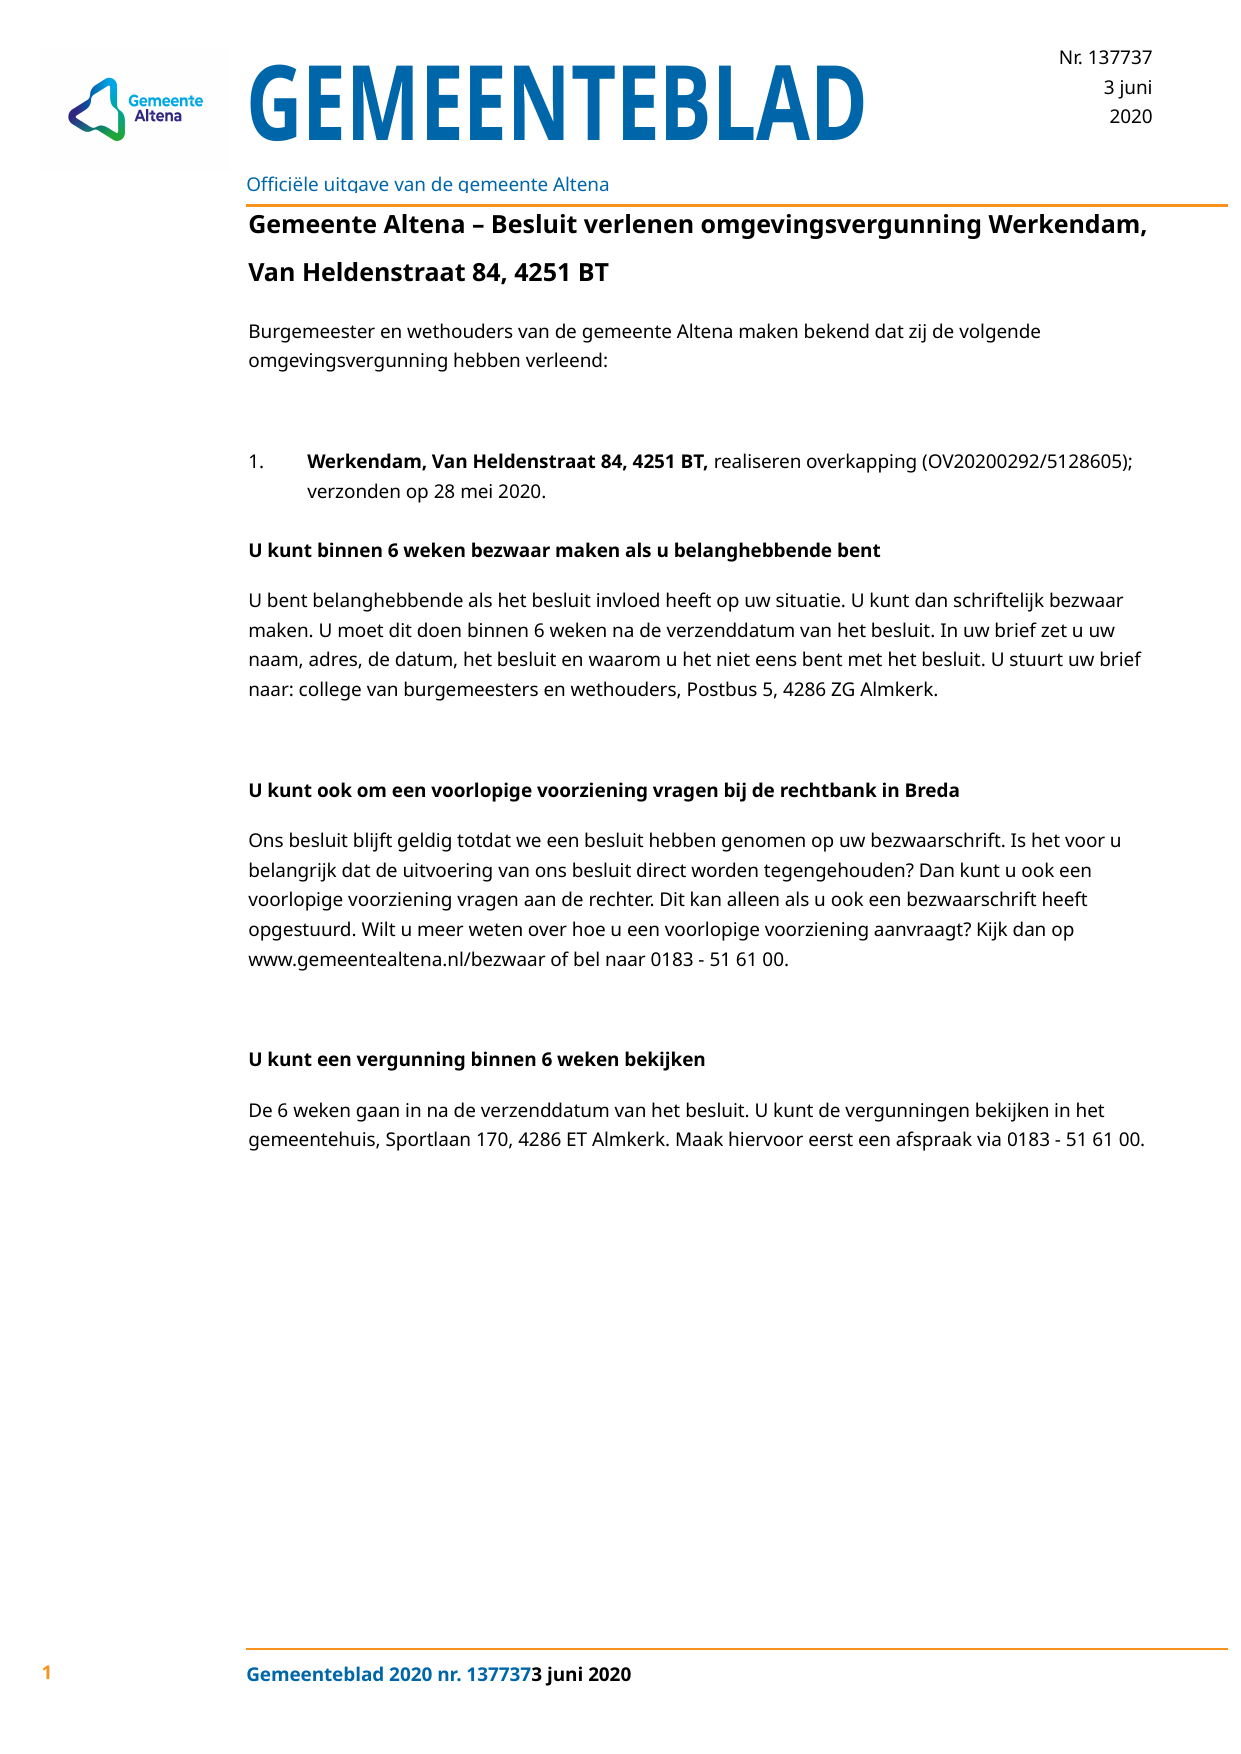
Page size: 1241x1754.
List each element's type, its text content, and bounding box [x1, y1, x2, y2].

text U kunt een vergunning binnen 6 weken bekijken [248, 1047, 1152, 1072]
list Werkendam, Van Heldenstraat 84, 4251 BT, realiseren overkapping (OV20200292/5128605); verzonden op 28 mei 2020. [248, 448, 1152, 504]
text U kunt ook om een voorlopige voorziening vragen bij de rechtbank in Breda [248, 777, 1152, 803]
text U kunt binnen 6 weken bezwaar maken als u belanghebbende bent [248, 537, 1152, 563]
text De 6 weken gaan in na de verzenddatum van het besluit. U kunt de vergunningen bekijken in het gemeentehuis, Sportlaan 170, 4286 ET Almkerk. Maak hiervoor eerst een afspraak via 0183 - 51 61 00. [248, 1097, 1152, 1152]
picture [41, 47, 231, 172]
text Ons besluit blijft geldig totdat we een besluit hebben genomen op uw bezwaarschrift. Is het voor u belangrijk dat de uitvoering van ons besluit direct worden tegengehouden? Dan kunt u ook een voorlopige voorziening vragen aan de rechter. Dit kan alleen als u ook een bezwaarschrift heeft opgestuurd. Wilt u meer weten over hoe u een voorlopige voorziening aanvraagt? Kijk dan op www.gemeentealtena.nl/bezwaar of bel naar 0183 - 51 61 00. [248, 827, 1152, 972]
text U bent belanghebbende als het besluit invloed heeft op uw situatie. U kunt dan schriftelijk bezwaar maken. U moet dit doen binnen 6 weken na de verzenddatum van het besluit. In uw brief zet u uw naam, adres, de datum, het besluit en waarom u het niet eens bent met het besluit. U stuurt uw brief naar: college van burgemeesters en wethouders, Postbus 5, 4286 ZG Almkerk. [248, 587, 1152, 702]
text Gemeente Altena – Besluit verlenen omgevingsvergunning Werkendam, Van Heldenstraat 84, 4251 BT [248, 207, 1152, 288]
text Burgemeester en wethouders van de gemeente Altena maken bekend dat zij de volgende omgevingsvergunning hebben verleend: [248, 318, 1152, 373]
